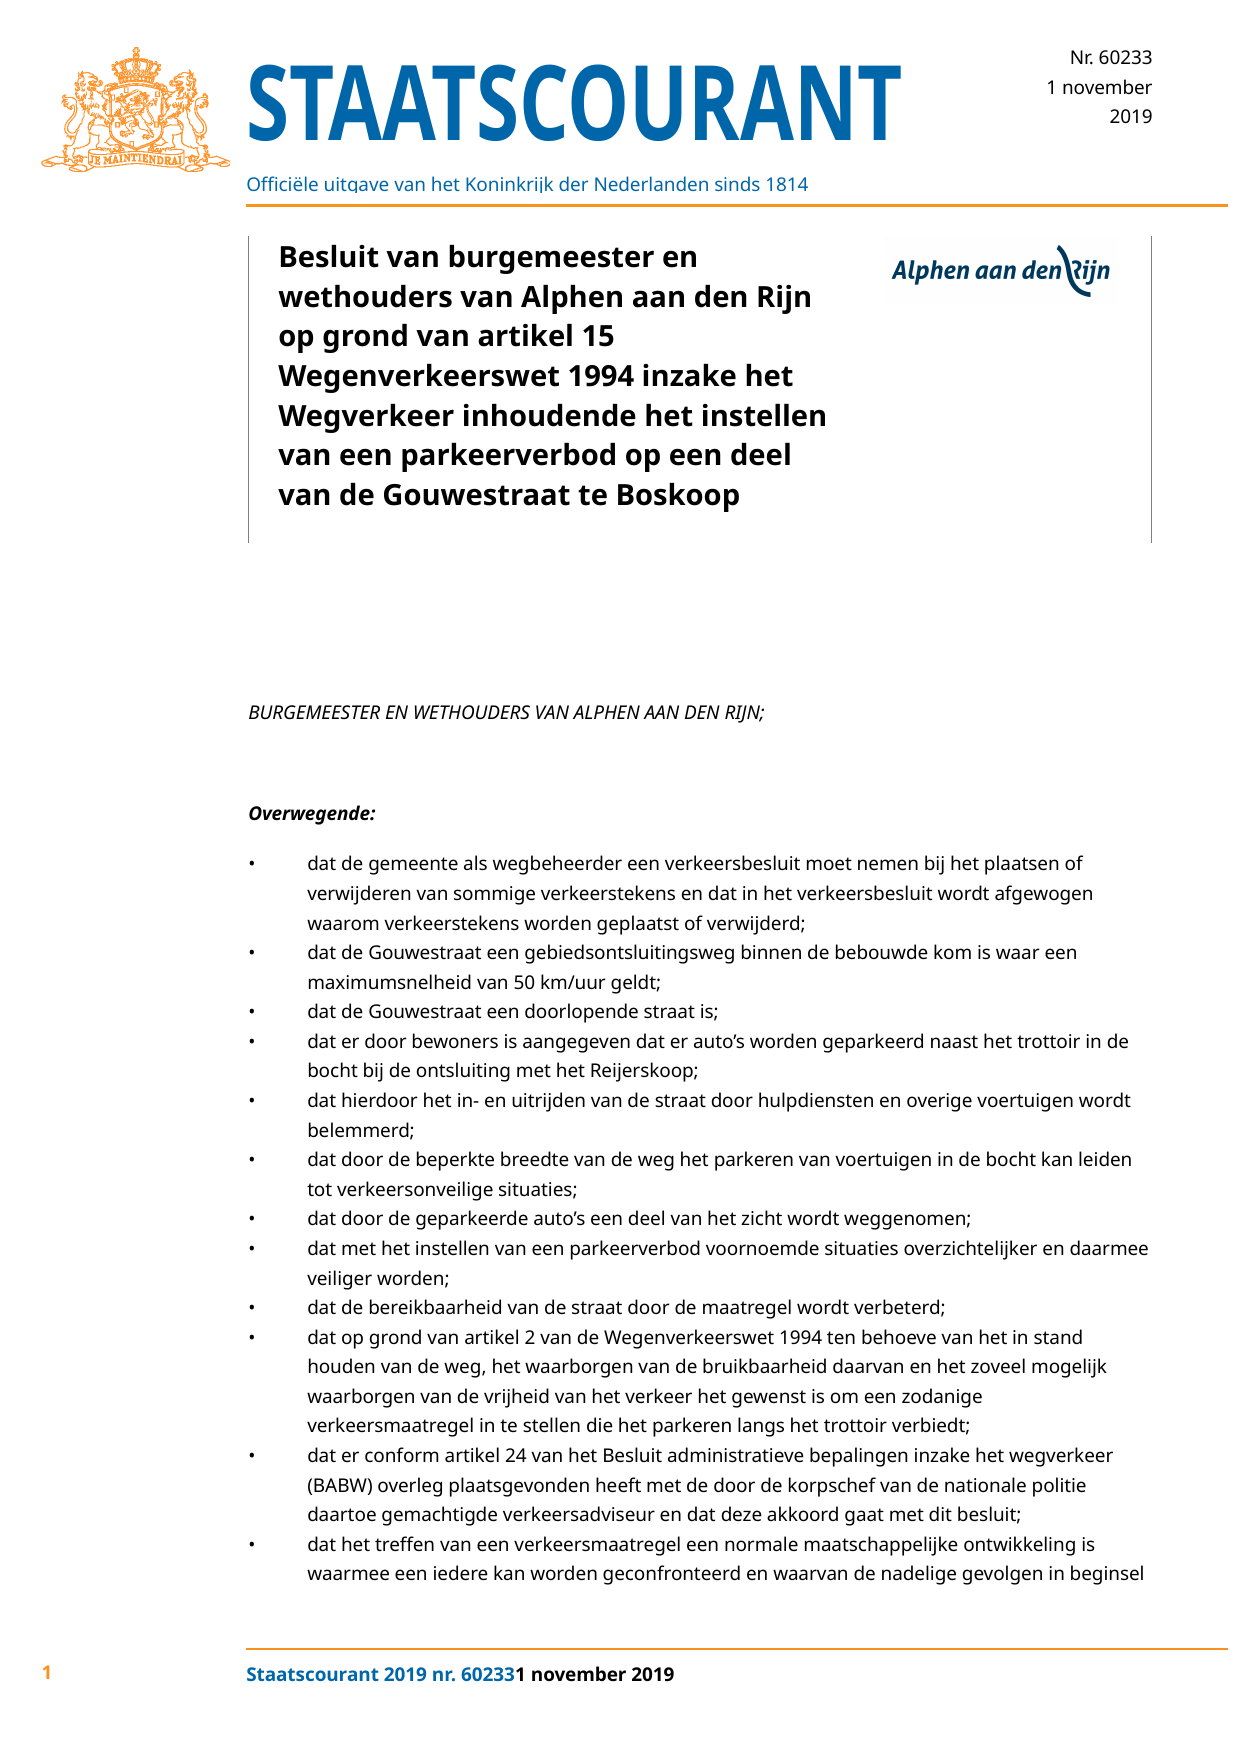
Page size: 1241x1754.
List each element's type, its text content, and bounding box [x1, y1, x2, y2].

picture [41, 47, 231, 172]
list dat de gemeente als wegbeheerder een verkeersbesluit moet nemen bij het plaatsen of verwijderen van sommige verkeerstekens en dat in het verkeersbesluit wordt afgewogen waarom verkeerstekens worden geplaatst of verwijderd; [248, 851, 1152, 935]
list dat met het instellen van een parkeerverbod voornoemde situaties overzichtelijker en daarmee veiliger worden; [248, 1235, 1152, 1290]
list dat hierdoor het in- en uitrijden van de straat door hulpdiensten en overige voertuigen wordt belemmerd; [248, 1087, 1152, 1142]
text BURGEMEESTER EN WETHOUDERS VAN ALPHEN AAN DEN RIJN; [248, 699, 1152, 725]
list dat door de beperkte breedte van de weg het parkeren van voertuigen in de bocht kan leiden tot verkeersonveilige situaties; [248, 1146, 1152, 1202]
list dat de Gouwestraat een doorlopende straat is; [248, 998, 1152, 1024]
list dat het treffen van een verkeersmaatregel een normale maatschappelijke ontwikkeling is waarmee een iedere kan worden geconfronteerd en waarvan de nadelige gevolgen in beginsel [248, 1531, 1152, 1586]
table_header [850, 236, 1151, 543]
picture [882, 236, 1119, 306]
text Overwegende: [248, 800, 1152, 826]
list dat de bereikbaarheid van de straat door de maatregel wordt verbeterd; [248, 1294, 1152, 1320]
list dat er conform artikel 24 van het Besluit administratieve bepalingen inzake het wegverkeer (BABW) overleg plaatsgevonden heeft met de door de korpschef van de nationale politie daartoe gemachtigde verkeersadviseur en dat deze akkoord gaat met dit besluit; [248, 1442, 1152, 1527]
list dat de Gouwestraat een gebiedsontsluitingsweg binnen de bebouwde kom is waar een maximumsnelheid van 50 km/uur geldt; [248, 939, 1152, 994]
table_header Besluit van burgemeester en wethouders van Alphen aan den Rijn op grond van artikel 15 Wegenverkeerswet 1994 inzake het Wegverkeer inhoudende het instellen van een parkeerverbod op een deel van de Gouwestraat te Boskoop [249, 236, 850, 543]
list dat er door bewoners is aangegeven dat er auto’s worden geparkeerd naast het trottoir in de bocht bij de ontsluiting met het Reijerskoop; [248, 1028, 1152, 1083]
list dat op grond van artikel 2 van de Wegenverkeerswet 1994 ten behoeve van het in stand houden van de weg, het waarborgen van de bruikbaarheid daarvan en het zoveel mogelijk waarborgen van de vrijheid van het verkeer het gewenst is om een zodanige verkeersmaatregel in te stellen die het parkeren langs het trottoir verbiedt; [248, 1324, 1152, 1438]
list dat door de geparkeerde auto’s een deel van het zicht wordt weggenomen; [248, 1206, 1152, 1231]
